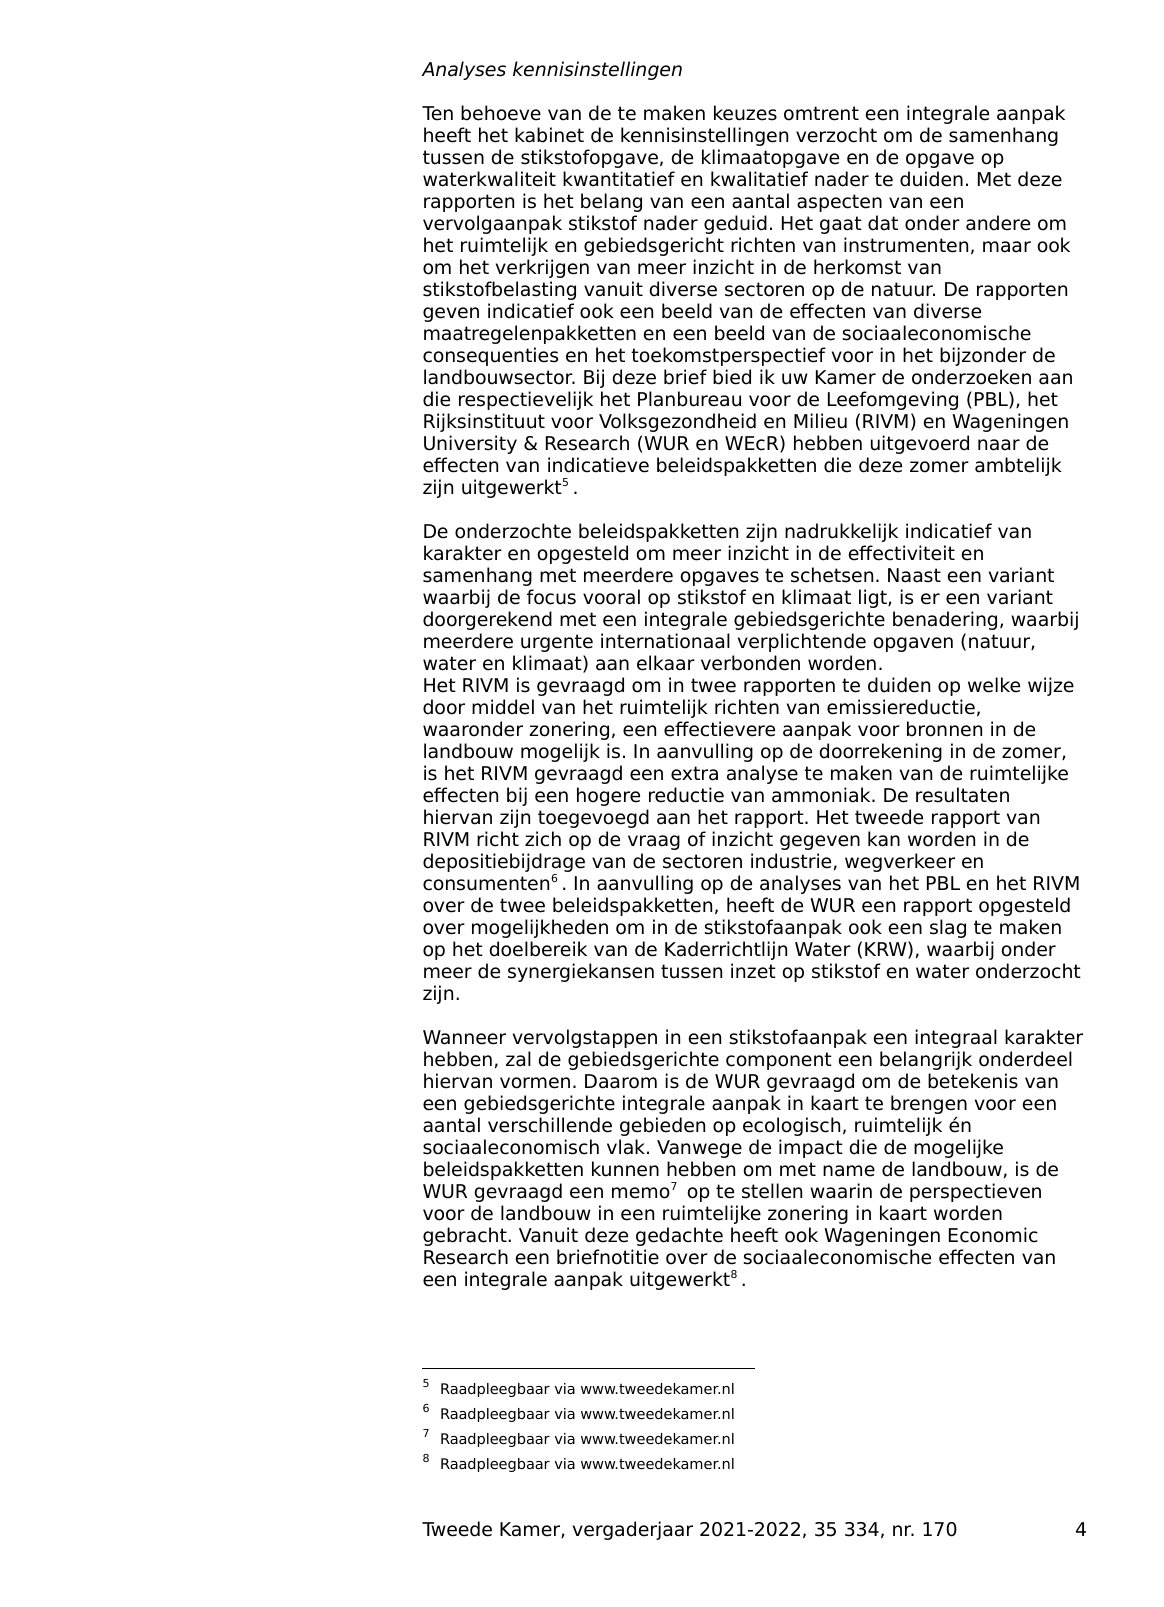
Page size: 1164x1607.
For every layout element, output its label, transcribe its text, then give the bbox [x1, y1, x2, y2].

text Wanneer vervolgstappen in een stikstofaanpak een integraal karakter hebben, zal de gebiedsgerichte component een belangrijk onderdeel hiervan vormen. Daarom is de WUR gevraagd om de betekenis van een gebiedsgerichte integrale aanpak in kaart te brengen voor een aantal verschillende gebieden op ecologisch, ruimtelijk én sociaaleconomisch vlak. Vanwege de impact die de mogelijke beleidspakketten kunnen hebben om met name de landbouw, is de WUR gevraagd een memo op te stellen waarin de perspectieven voor de landbouw in een ruimtelijke zonering in kaart worden gebracht. Vanuit deze gedachte heeft ook Wageningen Economic Research een briefnotitie over de sociaaleconomische effecten van een integrale aanpak uitgewerkt. [422, 1027, 1087, 1291]
text Ten behoeve van de te maken keuzes omtrent een integrale aanpak heeft het kabinet de kennisinstellingen verzocht om de samenhang tussen de stikstofopgave, de klimaatopgave en de opgave op waterkwaliteit kwantitatief en kwalitatief nader te duiden. Met deze rapporten is het belang van een aantal aspecten van een vervolgaanpak stikstof nader geduid. Het gaat dat onder andere om het ruimtelijk en gebiedsgericht richten van instrumenten, maar ook om het verkrijgen van meer inzicht in de herkomst van stikstofbelasting vanuit diverse sectoren op de natuur. De rapporten geven indicatief ook een beeld van de effecten van diverse maatregelenpakketten en een beeld van de sociaaleconomische consequenties en het toekomstperspectief voor in het bijzonder de landbouwsector. Bij deze brief bied ik uw Kamer de onderzoeken aan die respectievelijk het Planbureau voor de Leefomgeving (PBL), het Rijksinstituut voor Volksgezondheid en Milieu (RIVM) en Wageningen University & Research (WUR en WEcR) hebben uitgevoerd naar de effecten van indicatieve beleidspakketten die deze zomer ambtelijk zijn uitgewerkt. [422, 103, 1087, 499]
text De onderzochte beleidspakketten zijn nadrukkelijk indicatief van karakter en opgesteld om meer inzicht in de effectiviteit en samenhang met meerdere opgaves te schetsen. Naast een variant waarbij de focus vooral op stikstof en klimaat ligt, is er een variant doorgerekend met een integrale gebiedsgerichte benadering, waarbij meerdere urgente internationaal verplichtende opgaven (natuur, water en klimaat) aan elkaar verbonden worden. [422, 521, 1087, 675]
text Raadpleegbaar via www.tweedekamer.nl [422, 1452, 1087, 1474]
text Raadpleegbaar via www.tweedekamer.nl [422, 1427, 1087, 1449]
subtitle Analyses kennisinstellingen [422, 59, 1087, 81]
text Raadpleegbaar via www.tweedekamer.nl [422, 1402, 1087, 1424]
text Het RIVM is gevraagd om in twee rapporten te duiden op welke wijze door middel van het ruimtelijk richten van emissiereductie, waaronder zonering, een effectievere aanpak voor bronnen in de landbouw mogelijk is. In aanvulling op de doorrekening in de zomer, is het RIVM gevraagd een extra analyse te maken van de ruimtelijke effecten bij een hogere reductie van ammoniak. De resultaten hiervan zijn toegevoegd aan het rapport. Het tweede rapport van RIVM richt zich op de vraag of inzicht gegeven kan worden in de depositiebijdrage van de sectoren industrie, wegverkeer en consumenten. In aanvulling op de analyses van het PBL en het RIVM over de twee beleidspakketten, heeft de WUR een rapport opgesteld over mogelijkheden om in de stikstofaanpak ook een slag te maken op het doelbereik van de Kaderrichtlijn Water (KRW), waarbij onder meer de synergiekansen tussen inzet op stikstof en water onderzocht zijn. [422, 675, 1087, 1004]
text Raadpleegbaar via www.tweedekamer.nl [422, 1377, 1087, 1399]
